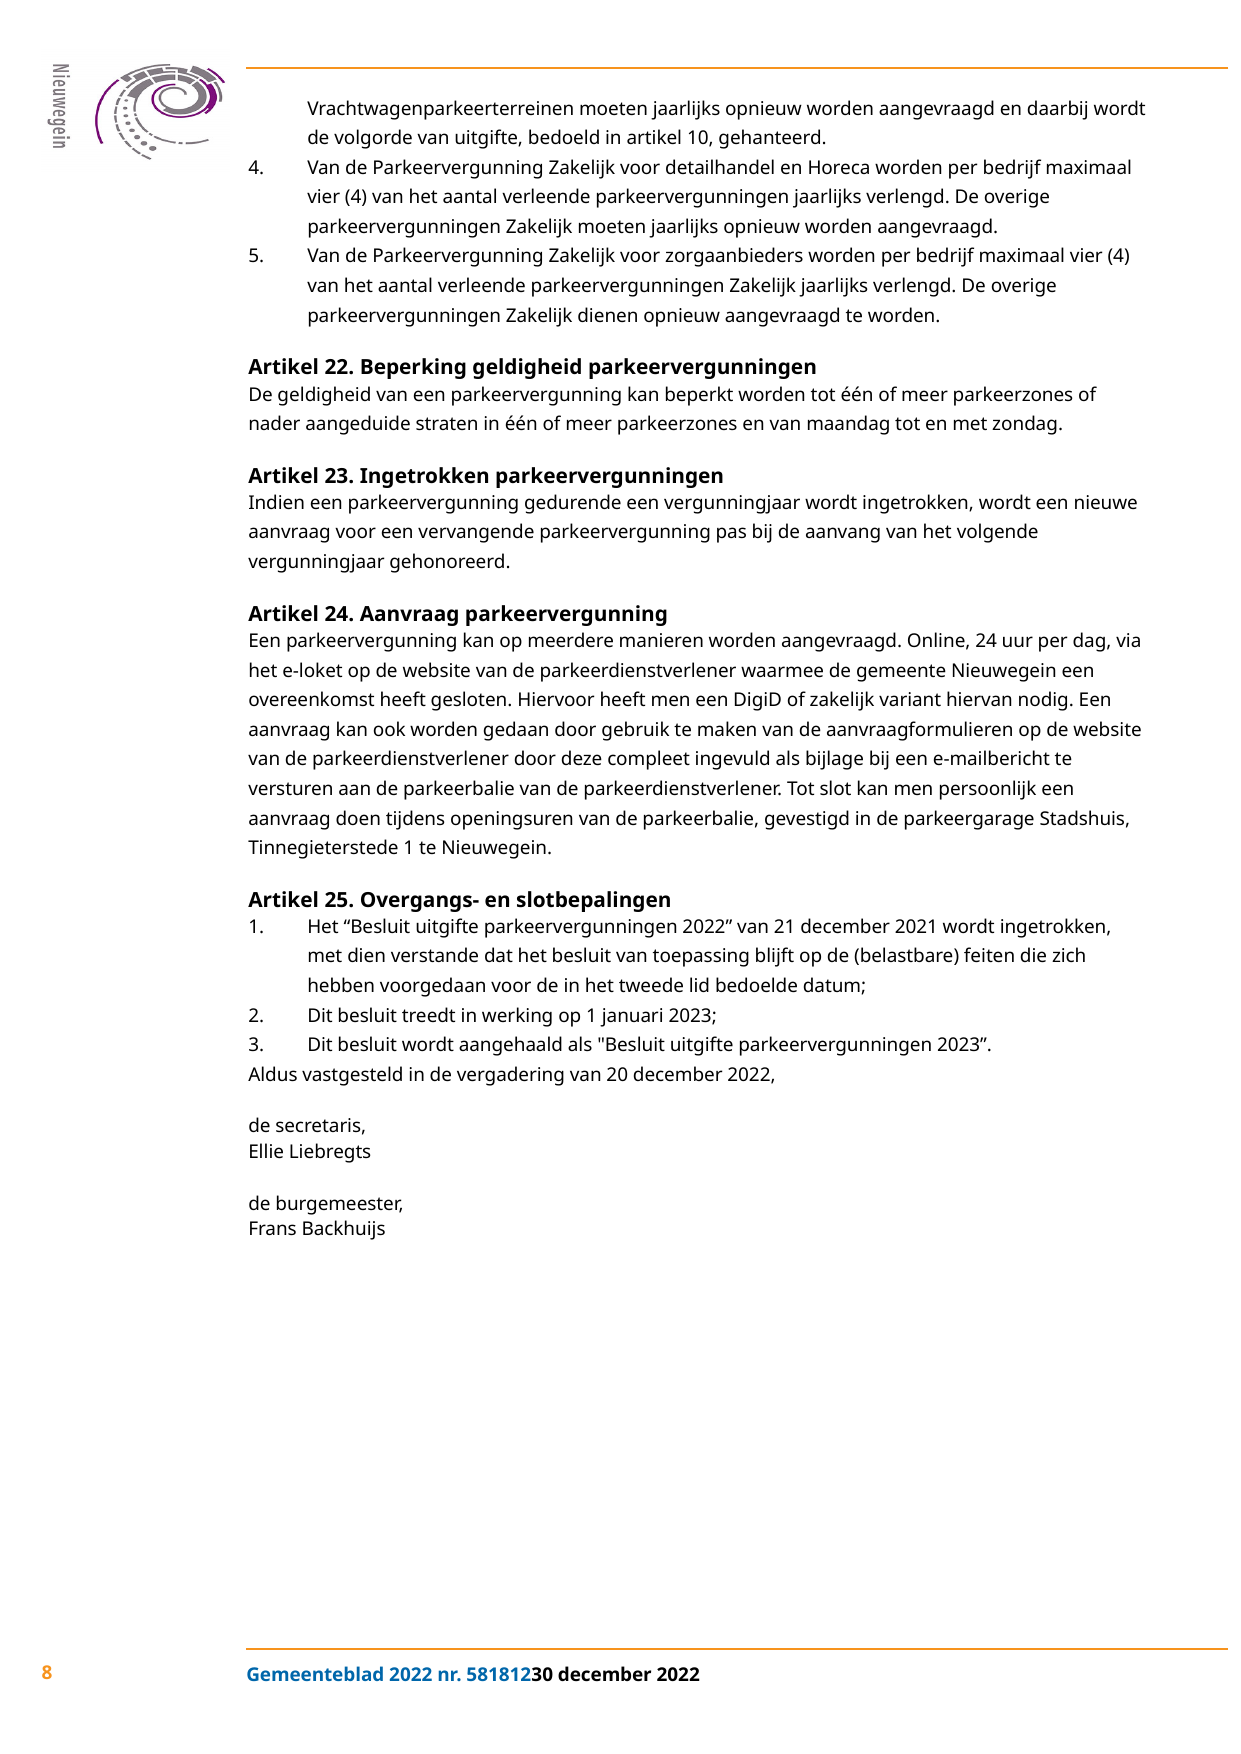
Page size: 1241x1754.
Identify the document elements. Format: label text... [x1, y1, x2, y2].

list Het “Besluit uitgifte parkeervergunningen 2022” van 21 december 2021 wordt ingetrokken, met dien verstande dat het besluit van toepassing blijft op de (belastbare) feiten die zich hebben voorgedaan voor de in het tweede lid bedoelde datum; [248, 913, 1152, 998]
list Van de Parkeervergunning Zakelijk voor detailhandel en Horeca worden per bedrijf maximaal vier (4) van het aantal verleende parkeervergunningen jaarlijks verlengd. De overige parkeervergunningen Zakelijk moeten jaarlijks opnieuw worden aangevraagd. [248, 154, 1152, 239]
text Frans Backhuijs [248, 1215, 1152, 1241]
picture [41, 47, 231, 172]
list Van de Parkeervergunning Zakelijk voor zorgaanbieders worden per bedrijf maximaal vier (4) van het aantal verleende parkeervergunningen Zakelijk jaarlijks verlengd. De overige parkeervergunningen Zakelijk dienen opnieuw aangevraagd te worden. [248, 243, 1152, 328]
list Dit besluit treedt in werking op 1 januari 2023; [248, 1002, 1152, 1028]
text Artikel 22. Beperking geldigheid parkeervergunningen [248, 352, 1152, 381]
text Artikel 25. Overgangs- en slotbepalingen [248, 885, 1152, 913]
text Een parkeervergunning kan op meerdere manieren worden aangevraagd. Online, 24 uur per dag, via het e-loket op de website van de parkeerdienstverlener waarmee de gemeente Nieuwegein een overeenkomst heeft gesloten. Hiervoor heeft men een DigiD of zakelijk variant hiervan nodig. Een aanvraag kan ook worden gedaan door gebruik te maken van de aanvraagformulieren op de website van de parkeerdienstverlener door deze compleet ingevuld als bijlage bij een e-mailbericht te versturen aan de parkeerbalie van de parkeerdienstverlener. Tot slot kan men persoonlijk een aanvraag doen tijdens openingsuren van de parkeerbalie, gevestigd in de parkeergarage Stadshuis, Tinnegieterstede 1 te Nieuwegein. [248, 627, 1152, 860]
text De geldigheid van een parkeervergunning kan beperkt worden tot één of meer parkeerzones of nader aangeduide straten in één of meer parkeerzones en van maandag tot en met zondag. [248, 381, 1152, 436]
list Dit besluit wordt aangehaald als "Besluit uitgifte parkeervergunningen 2023”. [248, 1031, 1152, 1057]
text de burgemeester, [248, 1190, 1152, 1215]
text Aldus vastgesteld in de vergadering van 20 december 2022, [248, 1061, 1152, 1087]
text de secretaris, [248, 1112, 1152, 1138]
text Ellie Liebregts [248, 1138, 1152, 1164]
text Indien een parkeervergunning gedurende een vergunningjaar wordt ingetrokken, wordt een nieuwe aanvraag voor een vervangende parkeervergunning pas bij de aanvang van het volgende vergunningjaar gehonoreerd. [248, 489, 1152, 574]
text Artikel 23. Ingetrokken parkeervergunningen [248, 461, 1152, 489]
list Vrachtwagenparkeerterreinen moeten jaarlijks opnieuw worden aangevraagd en daarbij wordt de volgorde van uitgifte, bedoeld in artikel 10, gehanteerd. [248, 95, 1152, 150]
text Artikel 24. Aanvraag parkeervergunning [248, 599, 1152, 627]
